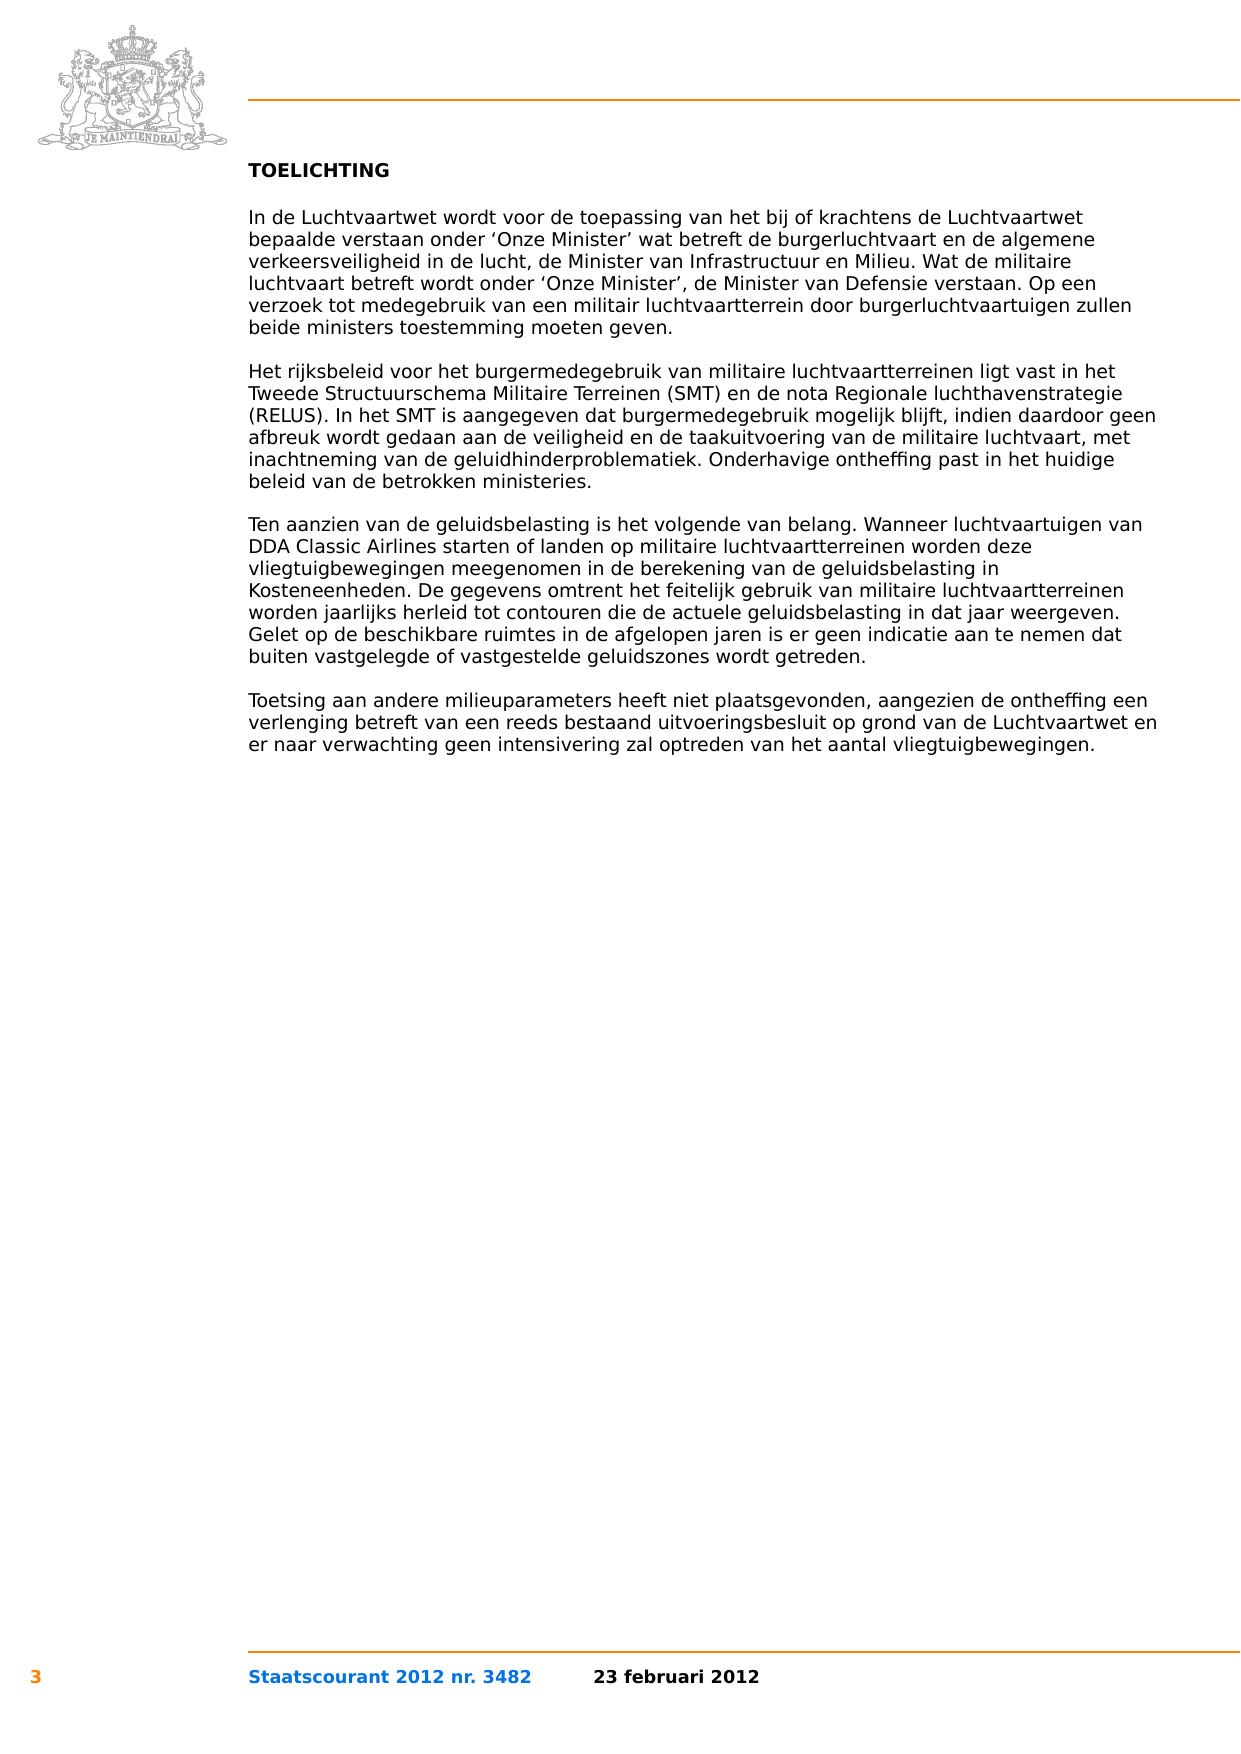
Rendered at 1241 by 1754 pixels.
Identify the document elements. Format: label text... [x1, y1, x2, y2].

text Het rijksbeleid voor het burgermedegebruik van militaire luchtvaartterreinen ligt vast in het Tweede Structuurschema Militaire Terreinen (SMT) en de nota Regionale luchthavenstrategie (RELUS). In het SMT is aangegeven dat burgermedegebruik mogelijk blijft, indien daardoor geen afbreuk wordt gedaan aan de veiligheid en de taakuitvoering van de militaire luchtvaart, met inachtneming van de geluidhinderproblematiek. Onderhavige ontheffing past in het huidige beleid van de betrokken ministeries. [248, 361, 1163, 492]
text In de Luchtvaartwet wordt voor de toepassing van het bij of krachtens de Luchtvaartwet bepaalde verstaan onder ‘Onze Minister’ wat betreft de burgerluchtvaart en de algemene verkeersveiligheid in de lucht, de Minister van Infrastructuur en Milieu. Wat de militaire luchtvaart betreft wordt onder ‘Onze Minister’, de Minister van Defensie verstaan. Op een verzoek tot medegebruik van een militair luchtvaartterrein door burgerluchtvaartuigen zullen beide ministers toestemming moeten geven. [248, 207, 1163, 339]
picture [38, 25, 227, 150]
subtitle TOELICHTING [248, 160, 1163, 182]
text Ten aanzien van de geluidsbelasting is het volgende van belang. Wanneer luchtvaartuigen van DDA Classic Airlines starten of landen op militaire luchtvaartterreinen worden deze vliegtuigbewegingen meegenomen in de berekening van de geluidsbelasting in Kosteneenheden. De gegevens omtrent het feitelijk gebruik van militaire luchtvaartterreinen worden jaarlijks herleid tot contouren die de actuele geluidsbelasting in dat jaar weergeven. Gelet op de beschikbare ruimtes in de afgelopen jaren is er geen indicatie aan te nemen dat buiten vastgelegde of vastgestelde geluidszones wordt getreden. [248, 514, 1163, 668]
text Toetsing aan andere milieuparameters heeft niet plaatsgevonden, aangezien de ontheffing een verlenging betreft van een reeds bestaand uitvoeringsbesluit op grond van de Luchtvaartwet en er naar verwachting geen intensivering zal optreden van het aantal vliegtuigbewegingen. [248, 690, 1163, 756]
